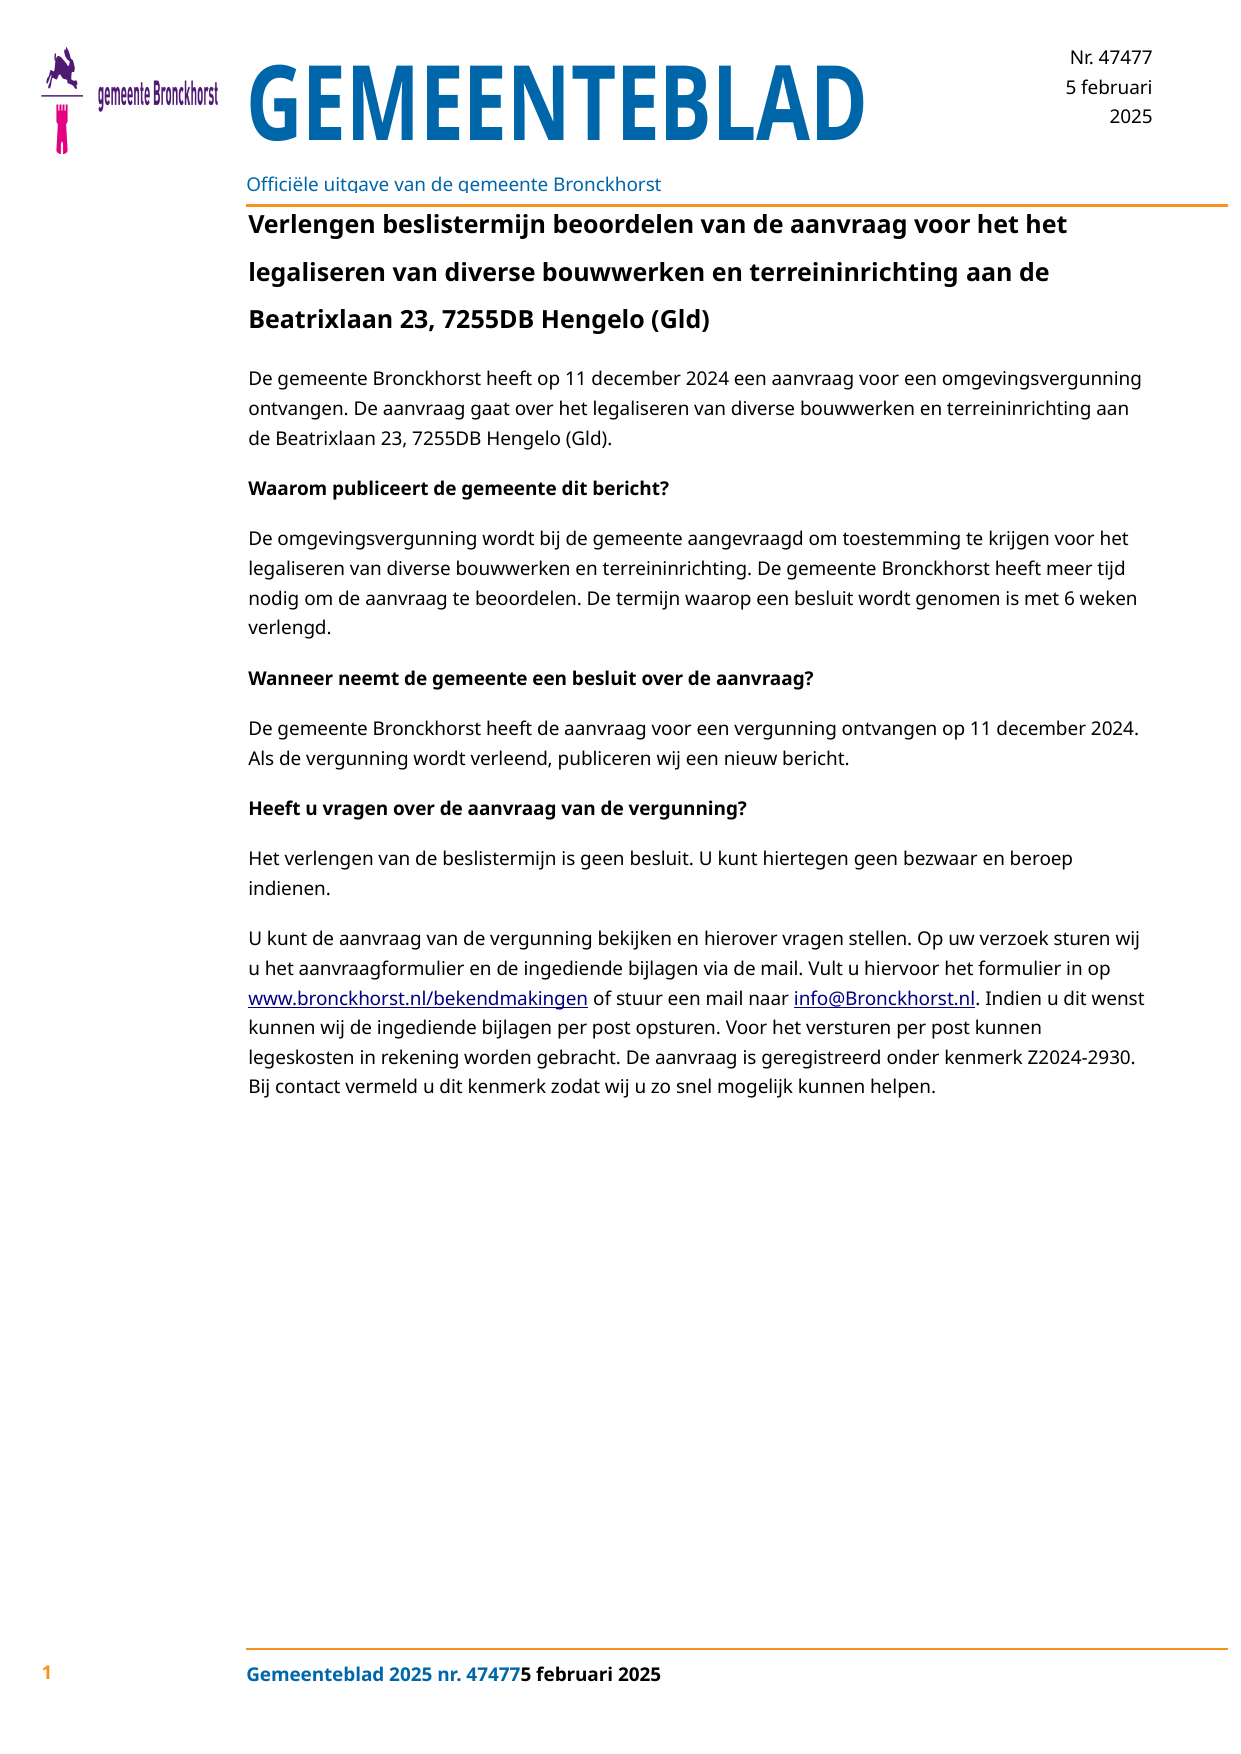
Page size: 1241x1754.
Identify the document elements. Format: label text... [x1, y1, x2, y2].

text Verlengen beslistermijn beoordelen van de aanvraag voor het het legaliseren van diverse bouwwerken en terreininrichting aan de Beatrixlaan 23, 7255DB Hengelo (Gld) [248, 207, 1152, 336]
text Wanneer neemt de gemeente een besluit over de aanvraag? [248, 665, 1152, 690]
text De gemeente Bronckhorst heeft de aanvraag voor een vergunning ontvangen op 11 december 2024. Als de vergunning wordt verleend, publiceren wij een nieuw bericht. [248, 715, 1152, 770]
text Heeft u vragen over de aanvraag van de vergunning? [248, 795, 1152, 821]
text De gemeente Bronckhorst heeft op 11 december 2024 een aanvraag voor een omgevingsvergunning ontvangen. De aanvraag gaat over het legaliseren van diverse bouwwerken en terreininrichting aan de Beatrixlaan 23, 7255DB Hengelo (Gld). [248, 366, 1152, 450]
text U kunt de aanvraag van de vergunning bekijken en hierover vragen stellen. Op uw verzoek sturen wij u het aanvraagformulier en de ingediende bijlagen via de mail. Vult u hiervoor het formulier in op www.bronckhorst.nl/bekendmakingen of stuur een mail naar info@Bronckhorst.nl. Indien u dit wenst kunnen wij de ingediende bijlagen per post opsturen. Voor het versturen per post kunnen legeskosten in rekening worden gebracht. De aanvraag is geregistreerd onder kenmerk Z2024-2930. Bij contact vermeld u dit kenmerk zodat wij u zo snel mogelijk kunnen helpen. [248, 926, 1152, 1099]
picture [41, 47, 231, 172]
text Het verlengen van de beslistermijn is geen besluit. U kunt hiertegen geen bezwaar en beroep indienen. [248, 846, 1152, 901]
text Waarom publiceert de gemeente dit bericht? [248, 475, 1152, 501]
text De omgevingsvergunning wordt bij de gemeente aangevraagd om toestemming te krijgen voor het legaliseren van diverse bouwwerken en terreininrichting. De gemeente Bronckhorst heeft meer tijd nodig om de aanvraag te beoordelen. De termijn waarop een besluit wordt genomen is met 6 weken verlengd. [248, 526, 1152, 640]
